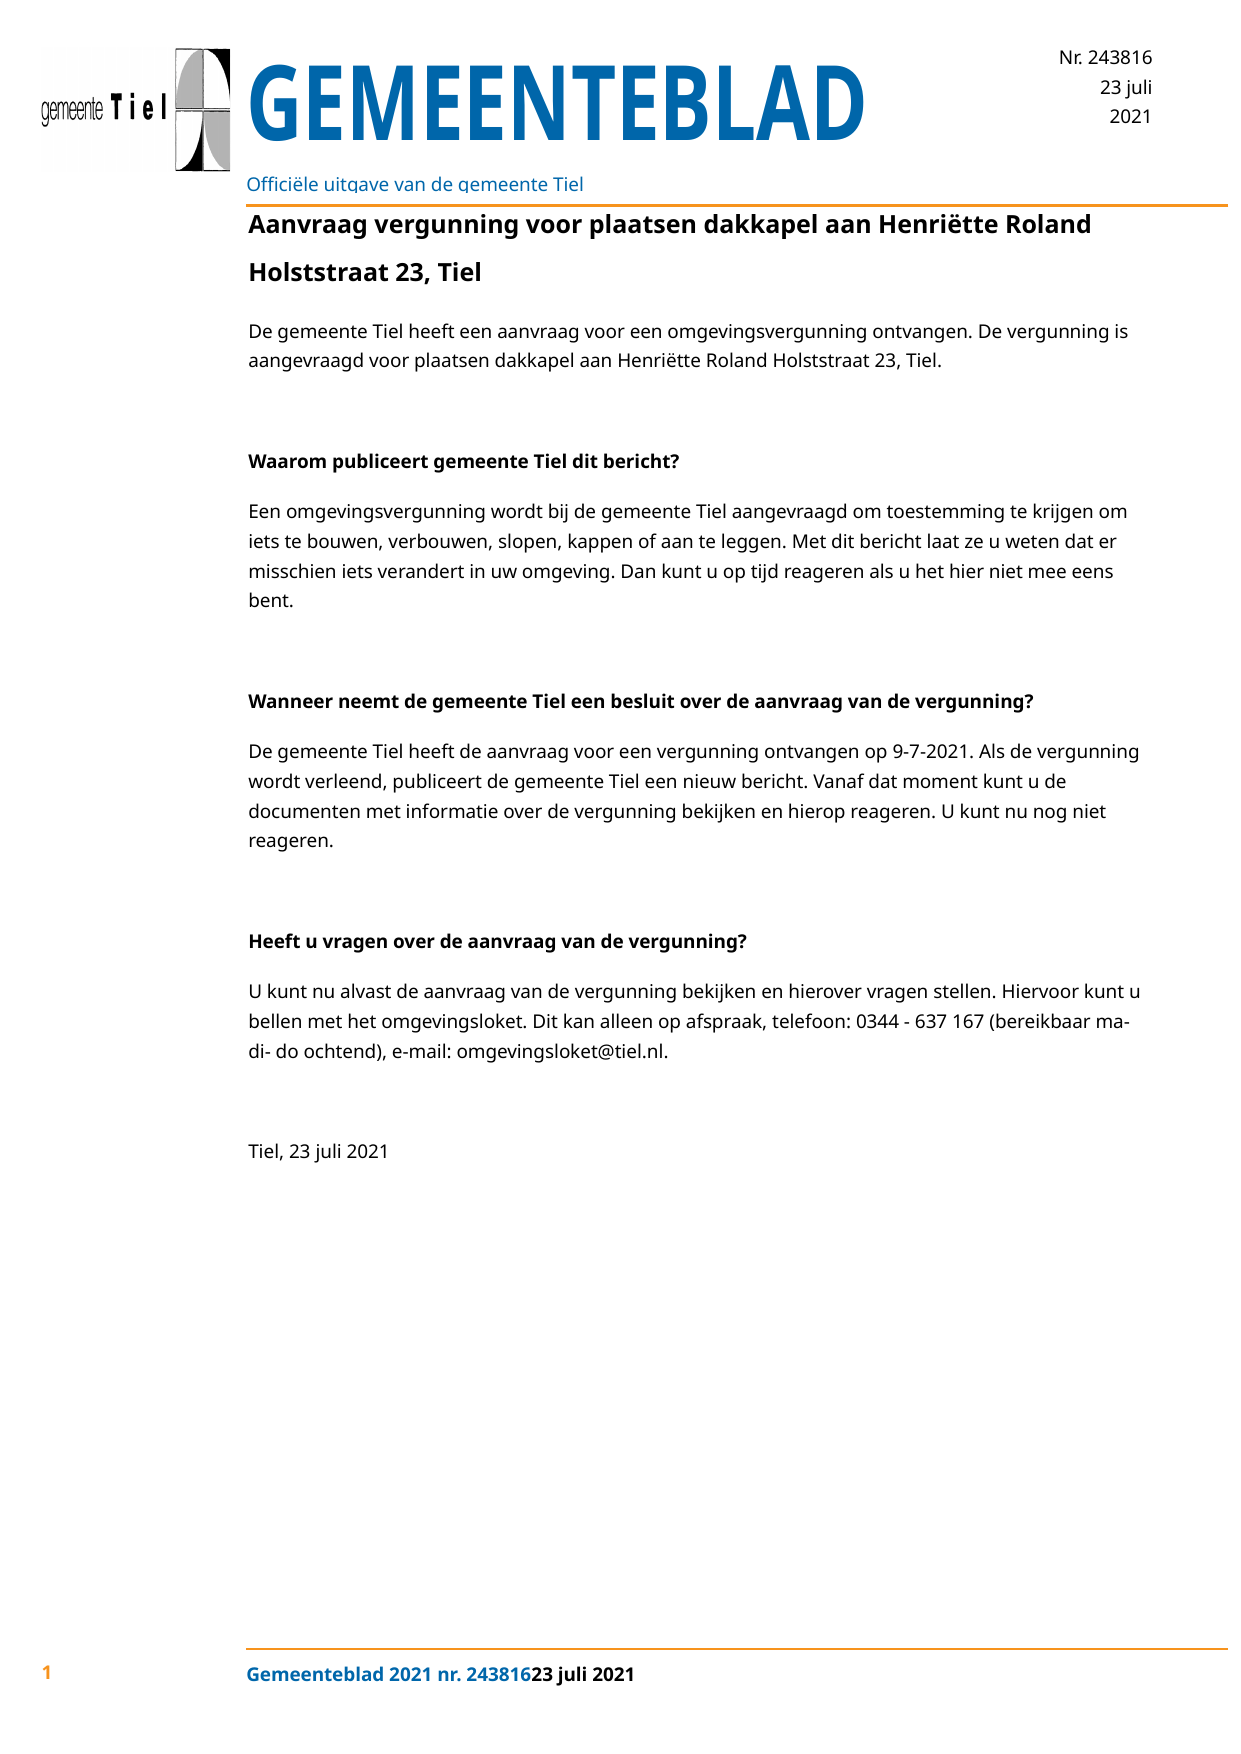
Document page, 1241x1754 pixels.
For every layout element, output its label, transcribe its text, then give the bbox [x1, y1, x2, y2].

text Heeft u vragen over de aanvraag van de vergunning? [248, 928, 1152, 954]
text Tiel, 23 juli 2021 [248, 1139, 1152, 1164]
text Aanvraag vergunning voor plaatsen dakkapel aan Henriëtte Roland Holststraat 23, Tiel [248, 207, 1152, 288]
text Wanneer neemt de gemeente Tiel een besluit over de aanvraag van de vergunning? [248, 688, 1152, 714]
text De gemeente Tiel heeft de aanvraag voor een vergunning ontvangen op 9-7-2021. Als de vergunning wordt verleend, publiceert de gemeente Tiel een nieuw bericht. Vanaf dat moment kunt u de documenten met informatie over de vergunning bekijken en hierop reageren. U kunt nu nog niet reageren. [248, 739, 1152, 853]
picture [41, 47, 231, 172]
text De gemeente Tiel heeft een aanvraag voor een omgevingsvergunning ontvangen. De vergunning is aangevraagd voor plaatsen dakkapel aan Henriëtte Roland Holststraat 23, Tiel. [248, 318, 1152, 373]
text U kunt nu alvast de aanvraag van de vergunning bekijken en hierover vragen stellen. Hiervoor kunt u bellen met het omgevingsloket. Dit kan alleen op afspraak, telefoon: 0344 - 637 167 (bereikbaar ma-di- do ochtend), e-mail: omgevingsloket@tiel.nl. [248, 979, 1152, 1064]
text Een omgevingsvergunning wordt bij de gemeente Tiel aangevraagd om toestemming te krijgen om iets te bouwen, verbouwen, slopen, kappen of aan te leggen. Met dit bericht laat ze u weten dat er misschien iets verandert in uw omgeving. Dan kunt u op tijd reageren als u het hier niet mee eens bent. [248, 499, 1152, 613]
text Waarom publiceert gemeente Tiel dit bericht? [248, 448, 1152, 474]
